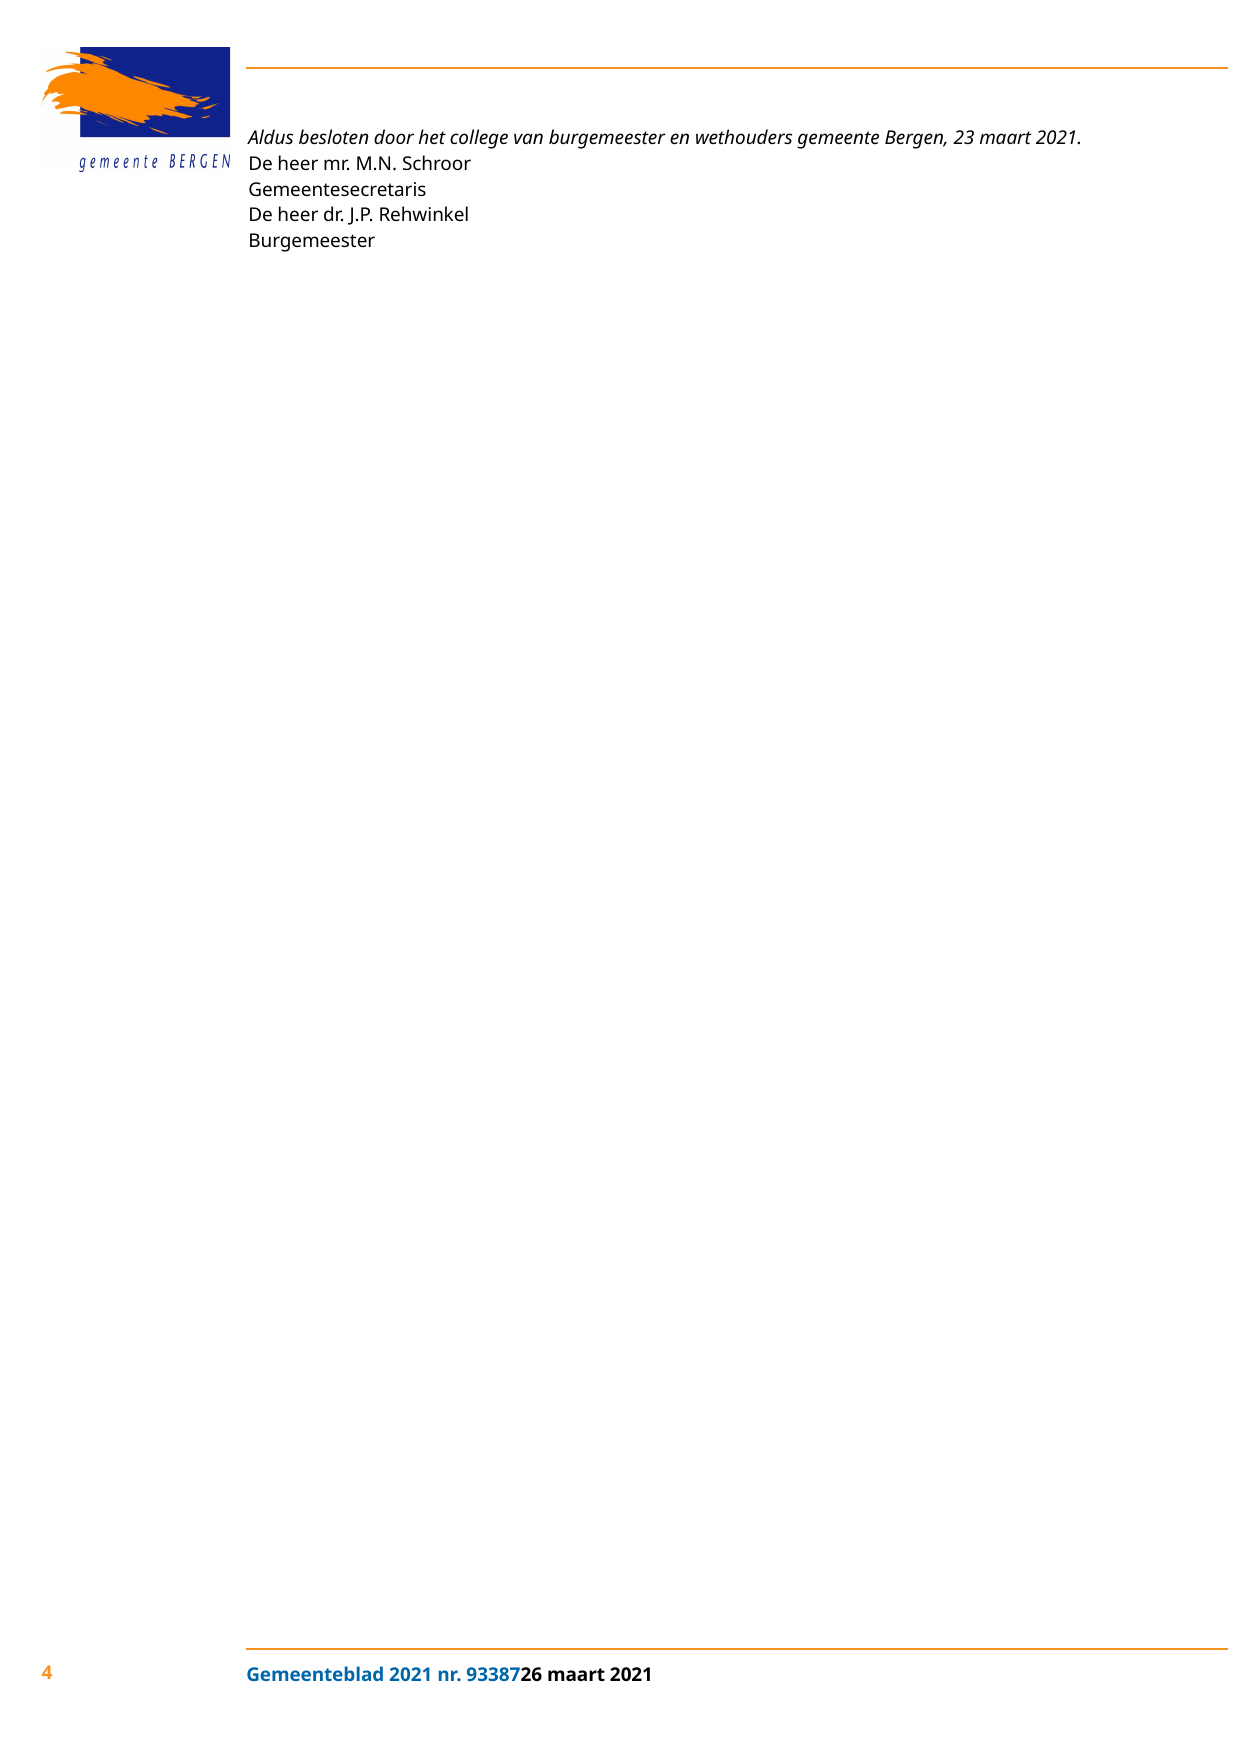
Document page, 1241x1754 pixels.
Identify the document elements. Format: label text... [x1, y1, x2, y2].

text De heer dr. J.P. Rehwinkel [248, 202, 1152, 227]
picture [41, 47, 231, 172]
text Aldus besloten door het college van burgemeester en wethouders gemeente Bergen, 23 maart 2021. [248, 124, 1152, 150]
text De heer mr. M.N. Schroor [248, 150, 1152, 176]
text Gemeentesecretaris [248, 176, 1152, 202]
text Burgemeester [248, 227, 1152, 253]
